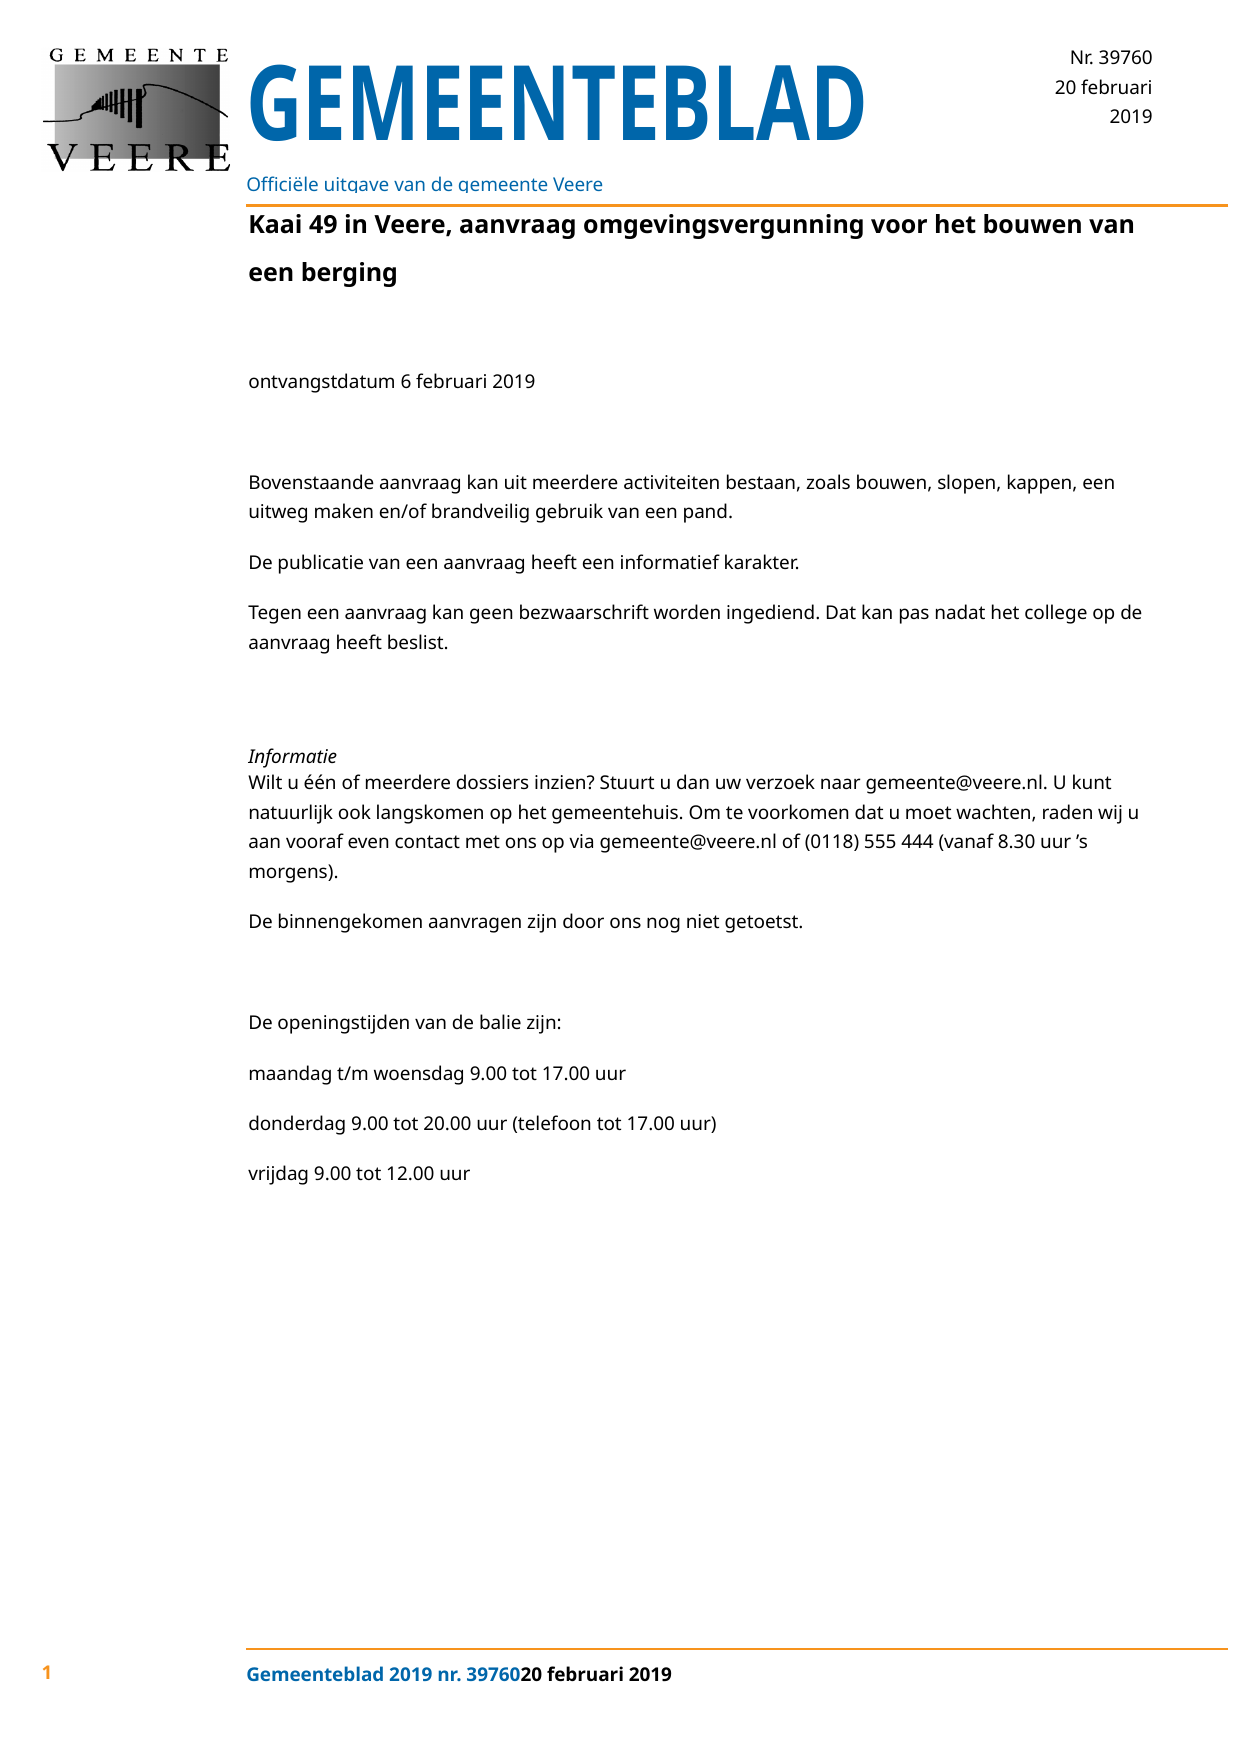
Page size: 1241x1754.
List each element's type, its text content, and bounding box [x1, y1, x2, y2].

text donderdag 9.00 tot 20.00 uur (telefoon tot 17.00 uur) [248, 1110, 1152, 1136]
text Tegen een aanvraag kan geen bezwaarschrift worden ingediend. Dat kan pas nadat het college op de aanvraag heeft beslist. [248, 599, 1152, 655]
text vrijdag 9.00 tot 12.00 uur [248, 1161, 1152, 1186]
text Kaai 49 in Veere, aanvraag omgevingsvergunning voor het bouwen van een berging [248, 207, 1152, 288]
text Wilt u één of meerdere dossiers inzien? Stuurt u dan uw verzoek naar gemeente@veere.nl. U kunt natuurlijk ook langskomen op het gemeentehuis. Om te voorkomen dat u moet wachten, raden wij u aan vooraf even contact met ons op via gemeente@veere.nl of (0118) 555 444 (vanaf 8.30 uur ’s morgens). [248, 769, 1152, 884]
picture [41, 47, 231, 172]
text De openingstijden van de balie zijn: [248, 1009, 1152, 1035]
text Informatie [248, 743, 1152, 769]
text ontvangstdatum 6 februari 2019 [248, 368, 1152, 394]
text maandag t/m woensdag 9.00 tot 17.00 uur [248, 1060, 1152, 1085]
text Bovenstaande aanvraag kan uit meerdere activiteiten bestaan, zoals bouwen, slopen, kappen, een uitweg maken en/of brandveilig gebruik van een pand. [248, 469, 1152, 524]
text De publicatie van een aanvraag heeft een informatief karakter. [248, 549, 1152, 575]
text De binnengekomen aanvragen zijn door ons nog niet getoetst. [248, 908, 1152, 934]
